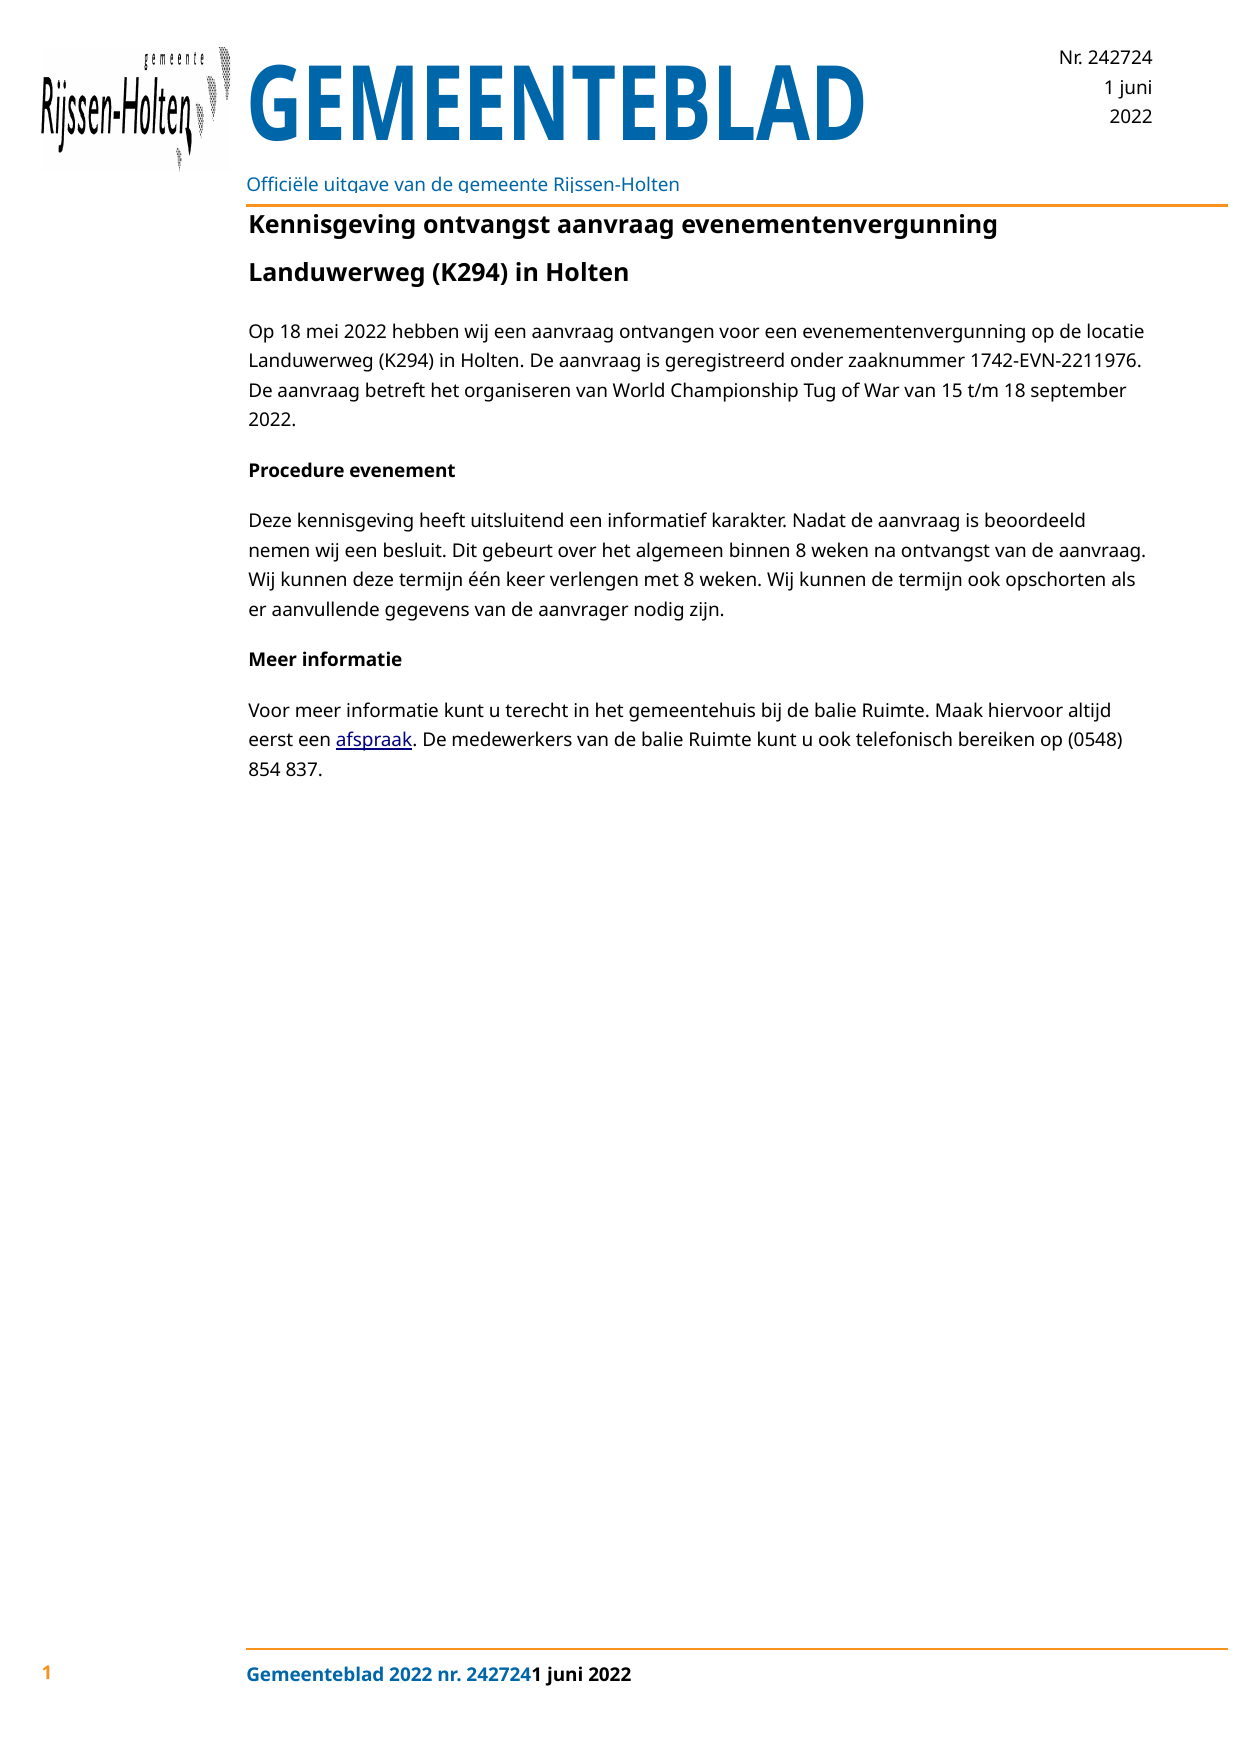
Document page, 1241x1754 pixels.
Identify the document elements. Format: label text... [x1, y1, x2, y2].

picture [41, 47, 231, 172]
text Meer informatie [248, 647, 1152, 672]
text Kennisgeving ontvangst aanvraag evenementenvergunning Landuwerweg (K294) in Holten [248, 207, 1152, 288]
text Op 18 mei 2022 hebben wij een aanvraag ontvangen voor een evenementenvergunning op de locatie Landuwerweg (K294) in Holten. De aanvraag is geregistreerd onder zaaknummer 1742-EVN-2211976. De aanvraag betreft het organiseren van World Championship Tug of War van 15 t/m 18 september 2022. [248, 318, 1152, 432]
text Procedure evenement [248, 457, 1152, 483]
text Deze kennisgeving heeft uitsluitend een informatief karakter. Nadat de aanvraag is beoordeeld nemen wij een besluit. Dit gebeurt over het algemeen binnen 8 weken na ontvangst van de aanvraag. Wij kunnen deze termijn één keer verlengen met 8 weken. Wij kunnen de termijn ook opschorten als er aanvullende gegevens van de aanvrager nodig zijn. [248, 507, 1152, 622]
text Voor meer informatie kunt u terecht in het gemeentehuis bij de balie Ruimte. Maak hiervoor altijd eerst een afspraak. De medewerkers van de balie Ruimte kunt u ook telefonisch bereiken op (0548) 854 837. [248, 697, 1152, 782]
